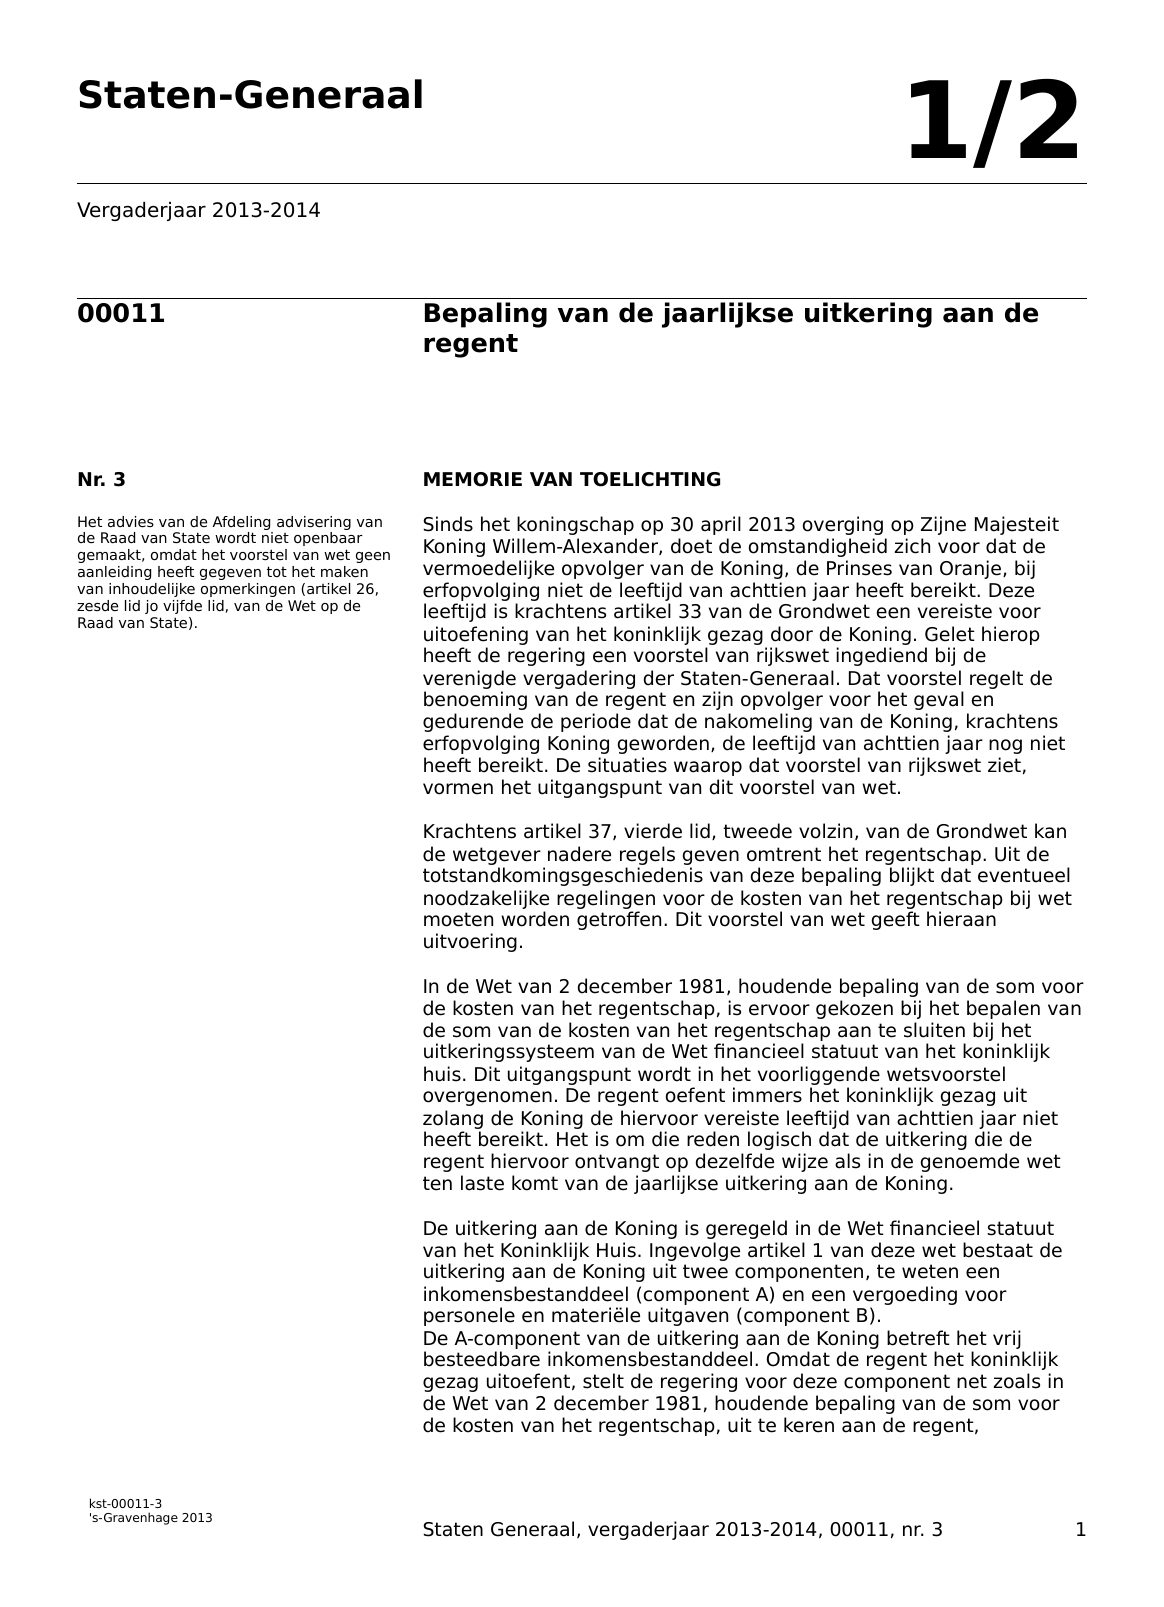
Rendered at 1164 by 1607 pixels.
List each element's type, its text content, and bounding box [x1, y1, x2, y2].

text De uitkering aan de Koning is geregeld in de Wet financieel statuut van het Koninklijk Huis. Ingevolge artikel 1 van deze wet bestaat de uitkering aan de Koning uit twee componenten, te weten een inkomensbestanddeel (component A) en een vergoeding voor personele en materiële uitgaven (component B). [422, 1217, 1087, 1327]
subtitle Nr. 3 MEMORIE VAN TOELICHTING [77, 469, 1087, 491]
table_header 1/2 [886, 59, 1087, 183]
table_header Staten-Generaal [77, 59, 886, 183]
text De A-component van de uitkering aan de Koning betreft het vrij besteedbare inkomensbestanddeel. Omdat de regent het koninklijk gezag uitoefent, stelt de regering voor deze component net zoals in de Wet van 2 december 1981, houdende bepaling van de som voor de kosten van het regentschap, uit te keren aan de regent, [422, 1327, 1087, 1437]
text Het advies van de Afdeling advisering van de Raad van State wordt niet openbaar gemaakt, omdat het voorstel van wet geen aanleiding heeft gegeven tot het maken van inhoudelijke opmerkingen (artikel 26, zesde lid jo vijfde lid, van de Wet op de Raad van State). [77, 513, 399, 632]
subtitle 00011 Bepaling van de jaarlijkse uitkering aan de regent [77, 299, 1087, 358]
table_cell Vergaderjaar 2013-2014 [77, 184, 1087, 298]
text 's-Gravenhage 2013 [88, 1511, 323, 1525]
text Krachtens artikel 37, vierde lid, tweede volzin, van de Grondwet kan de wetgever nadere regels geven omtrent het regentschap. Uit de totstandkomingsgeschiedenis van deze bepaling blijkt dat eventueel noodzakelijke regelingen voor de kosten van het regentschap bij wet moeten worden getroffen. Dit voorstel van wet geeft hieraan uitvoering. [422, 821, 1087, 953]
text kst-00011-3 [88, 1497, 323, 1511]
text Sinds het koningschap op 30 april 2013 overging op Zijne Majesteit Koning Willem-Alexander, doet de omstandigheid zich voor dat de vermoedelijke opvolger van de Koning, de Prinses van Oranje, bij erfopvolging niet de leeftijd van achttien jaar heeft bereikt. Deze leeftijd is krachtens artikel 33 van de Grondwet een vereiste voor uitoefening van het koninklijk gezag door de Koning. Gelet hierop heeft de regering een voorstel van rijkswet ingediend bij de verenigde vergadering der Staten-Generaal. Dat voorstel regelt de benoeming van de regent en zijn opvolger voor het geval en gedurende de periode dat de nakomeling van de Koning, krachtens erfopvolging Koning geworden, de leeftijd van achttien jaar nog niet heeft bereikt. De situaties waarop dat voorstel van rijkswet ziet, vormen het uitgangspunt van dit voorstel van wet. [422, 513, 1087, 799]
text In de Wet van 2 december 1981, houdende bepaling van de som voor de kosten van het regentschap, is ervoor gekozen bij het bepalen van de som van de kosten van het regentschap aan te sluiten bij het uitkeringssysteem van de Wet financieel statuut van het koninklijk huis. Dit uitgangspunt wordt in het voorliggende wetsvoorstel overgenomen. De regent oefent immers het koninklijk gezag uit zolang de Koning de hiervoor vereiste leeftijd van achttien jaar niet heeft bereikt. Het is om die reden logisch dat de uitkering die de regent hiervoor ontvangt op dezelfde wijze als in de genoemde wet ten laste komt van de jaarlijkse uitkering aan de Koning. [422, 976, 1087, 1195]
